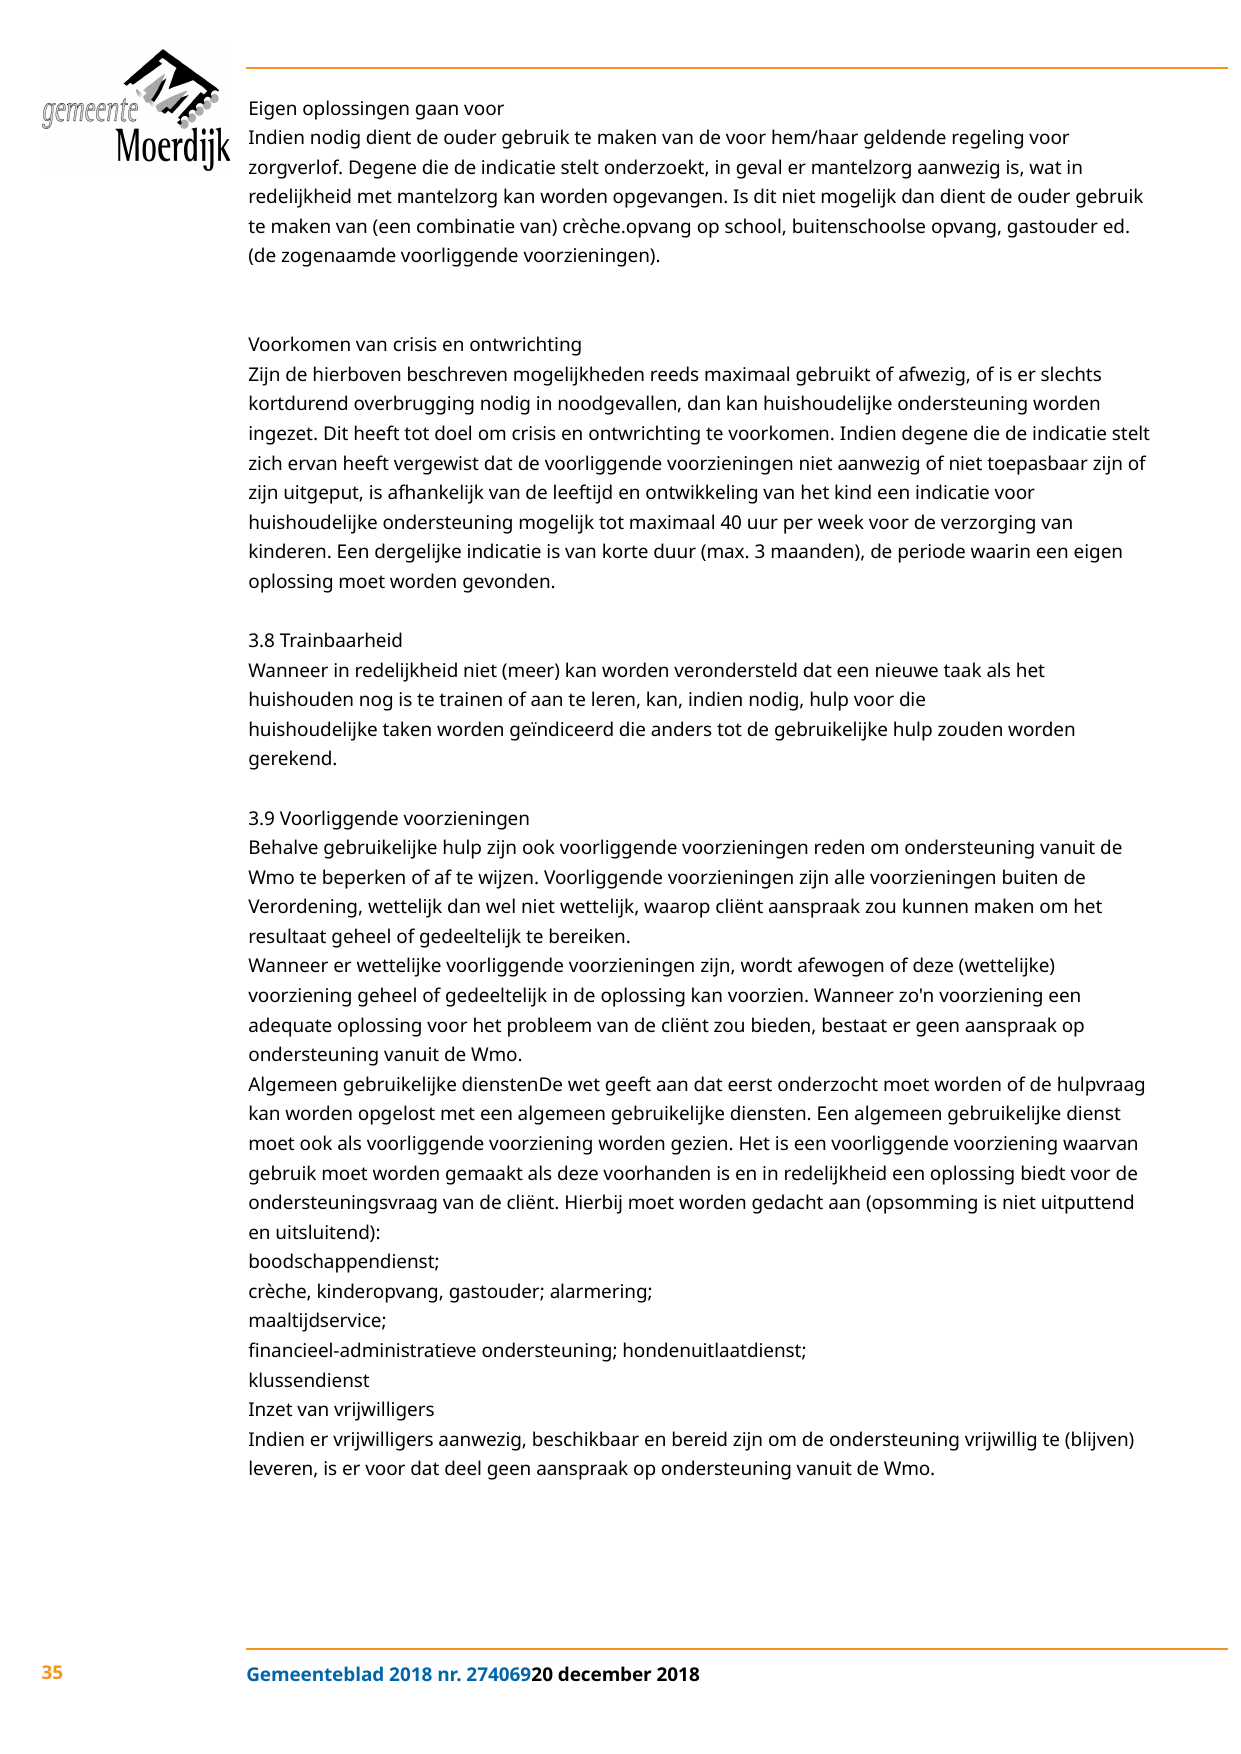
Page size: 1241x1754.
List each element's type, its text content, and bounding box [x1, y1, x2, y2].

text Behalve gebruikelijke hulp zijn ook voorliggende voorzieningen reden om ondersteuning vanuit de Wmo te beperken of af te wijzen. Voorliggende voorzieningen zijn alle voorzieningen buiten de Verordening, wettelijk dan wel niet wettelijk, waarop cliënt aanspraak zou kunnen maken om het resultaat geheel of gedeeltelijk te bereiken. [248, 834, 1152, 949]
text financieel-administratieve ondersteuning; hondenuitlaatdienst; [248, 1337, 1152, 1363]
text klussendienst [248, 1367, 1152, 1393]
text maaltijdservice; [248, 1308, 1152, 1333]
text crèche, kinderopvang, gastouder; alarmering; [248, 1278, 1152, 1304]
text Indien er vrijwilligers aanwezig, beschikbaar en bereid zijn om de ondersteuning vrijwillig te (blijven) leveren, is er voor dat deel geen aanspraak op ondersteuning vanuit de Wmo. [248, 1426, 1152, 1481]
picture [41, 47, 231, 172]
text boodschappendienst; [248, 1248, 1152, 1274]
text Algemeen gebruikelijke dienstenDe wet geeft aan dat eerst onderzocht moet worden of de hulpvraag kan worden opgelost met een algemeen gebruikelijke diensten. Een algemeen gebruikelijke dienst moet ook als voorliggende voorziening worden gezien. Het is een voorliggende voorziening waarvan gebruik moet worden gemaakt als deze voorhanden is en in redelijkheid een oplossing biedt voor de ondersteuningsvraag van de cliënt. Hierbij moet worden gedacht aan (opsomming is niet uitputtend en uitsluitend): [248, 1071, 1152, 1245]
text Eigen oplossingen gaan voor [248, 95, 1152, 121]
text 3.9 Voorliggende voorzieningen [248, 805, 1152, 831]
text 3.8 Trainbaarheid [248, 627, 1152, 653]
text Zijn de hierboven beschreven mogelijkheden reeds maximaal gebruikt of afwezig, of is er slechts kortdurend overbrugging nodig in noodgevallen, dan kan huishoudelijke ondersteuning worden ingezet. Dit heeft tot doel om crisis en ontwrichting te voorkomen. Indien degene die de indicatie stelt zich ervan heeft vergewist dat de voorliggende voorzieningen niet aanwezig of niet toepasbaar zijn of zijn uitgeput, is afhankelijk van de leeftijd en ontwikkeling van het kind een indicatie voor huishoudelijke ondersteuning mogelijk tot maximaal 40 uur per week voor de verzorging van kinderen. Een dergelijke indicatie is van korte duur (max. 3 maanden), de periode waarin een eigen oplossing moet worden gevonden. [248, 361, 1152, 594]
text huishoudelijke taken worden geïndiceerd die anders tot de gebruikelijke hulp zouden worden gerekend. [248, 716, 1152, 771]
text Indien nodig dient de ouder gebruik te maken van de voor hem/haar geldende regeling voor zorgverlof. Degene die de indicatie stelt onderzoekt, in geval er mantelzorg aanwezig is, wat in redelijkheid met mantelzorg kan worden opgevangen. Is dit niet mogelijk dan dient de ouder gebruik te maken van (een combinatie van) crèche.opvang op school, buitenschoolse opvang, gastouder ed. (de zogenaamde voorliggende voorzieningen). [248, 124, 1152, 268]
text Inzet van vrijwilligers [248, 1396, 1152, 1422]
text Voorkomen van crisis en ontwrichting [248, 331, 1152, 357]
text Wanneer er wettelijke voorliggende voorzieningen zijn, wordt afewogen of deze (wettelijke) voorziening geheel of gedeeltelijk in de oplossing kan voorzien. Wanneer zo'n voorziening een adequate oplossing voor het probleem van de cliënt zou bieden, bestaat er geen aanspraak op ondersteuning vanuit de Wmo. [248, 953, 1152, 1067]
text Wanneer in redelijkheid niet (meer) kan worden verondersteld dat een nieuwe taak als het huishouden nog is te trainen of aan te leren, kan, indien nodig, hulp voor die [248, 657, 1152, 712]
